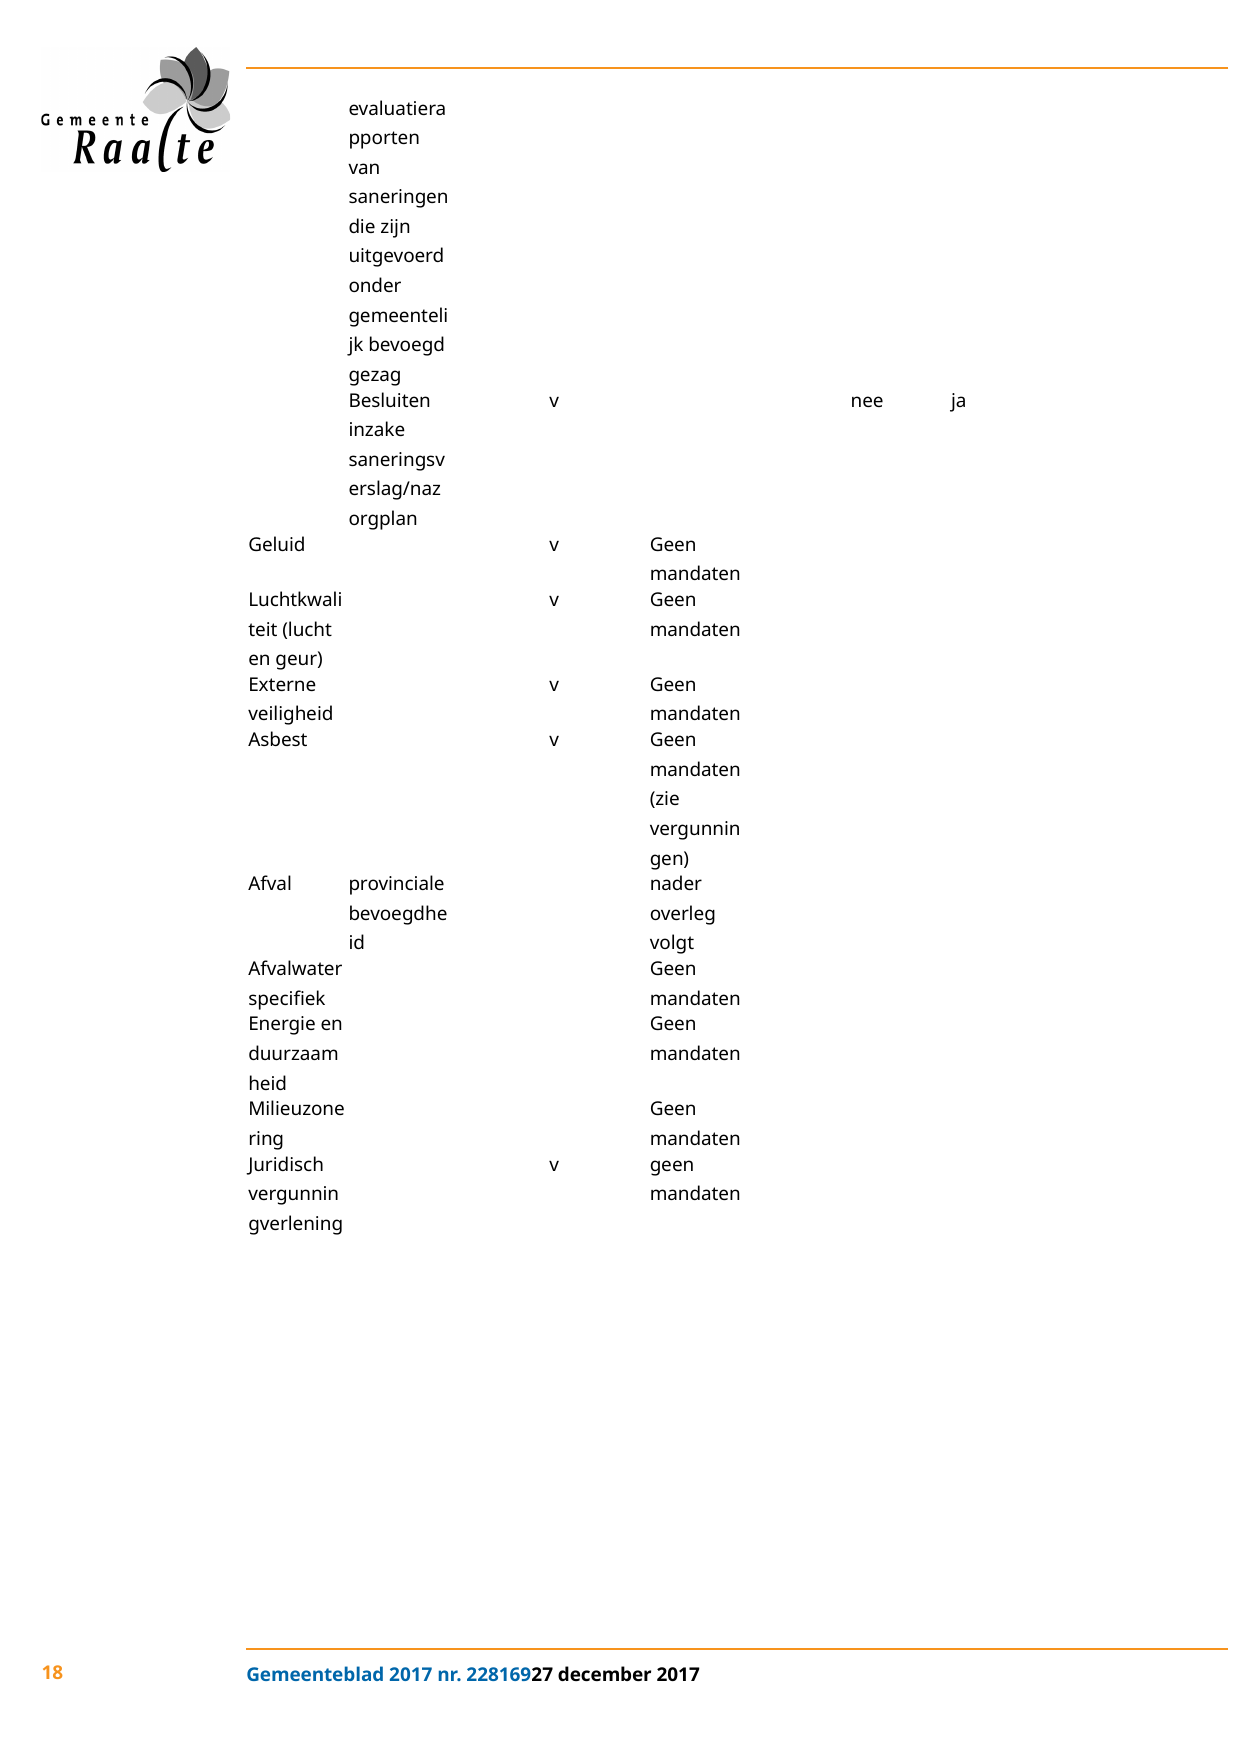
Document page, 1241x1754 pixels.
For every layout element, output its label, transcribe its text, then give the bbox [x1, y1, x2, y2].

table_cell v [549, 726, 649, 870]
table_cell evaluatierapporten van saneringen die zijn uitgevoerd onder gemeentelijk bevoegd gezag [348, 95, 449, 387]
table_cell Geen mandaten [650, 1096, 750, 1151]
table_cell [750, 870, 850, 955]
table_cell [449, 1096, 549, 1151]
table_cell provinciale bevoegdheid [348, 870, 449, 955]
table_cell [850, 1096, 951, 1151]
table_cell [449, 95, 549, 387]
table_cell [650, 387, 750, 531]
table_cell [449, 586, 549, 671]
table_cell v [549, 671, 649, 726]
table_cell [348, 955, 449, 1011]
table_cell Geen mandaten [650, 531, 750, 586]
table_cell [850, 870, 951, 955]
table_cell [348, 1096, 449, 1151]
table_cell Milieuzonering [248, 1096, 348, 1151]
table_cell Geen mandaten [650, 1011, 750, 1096]
table_cell [248, 387, 348, 531]
table_cell [549, 1011, 649, 1096]
table_cell [951, 1096, 1152, 1151]
table_cell [850, 955, 951, 1011]
table_cell Besluiten inzake saneringsverslag/nazorgplan [348, 387, 449, 531]
table_cell [348, 586, 449, 671]
table_cell [549, 870, 649, 955]
table_cell Geluid [248, 531, 348, 586]
table_cell v [549, 387, 649, 531]
table_cell [951, 726, 1152, 870]
table_cell [951, 671, 1152, 726]
table_cell [750, 1151, 850, 1236]
table_cell Afval [248, 870, 348, 955]
table_cell [348, 531, 449, 586]
table_cell [449, 531, 549, 586]
table_cell [449, 1011, 549, 1096]
table_cell geen mandaten [650, 1151, 750, 1236]
table_cell [951, 955, 1152, 1011]
table_cell [449, 671, 549, 726]
table_cell [850, 726, 951, 870]
table_cell v [549, 531, 649, 586]
table_cell [449, 1151, 549, 1236]
table_cell [449, 726, 549, 870]
table_cell Geen mandaten [650, 671, 750, 726]
table_cell [750, 95, 850, 387]
table_cell Externe veiligheid [248, 671, 348, 726]
table_cell [951, 531, 1152, 586]
table_cell [750, 955, 850, 1011]
table_cell [348, 1151, 449, 1236]
table_cell ja [951, 387, 1152, 531]
table_cell [750, 1011, 850, 1096]
table_cell [850, 1151, 951, 1236]
table_cell v [549, 586, 649, 671]
table_cell [951, 1011, 1152, 1096]
table_cell Geen mandaten (zie vergunningen) [650, 726, 750, 870]
table_cell [650, 95, 750, 387]
table_cell Luchtkwaliteit (lucht en geur) [248, 586, 348, 671]
table_cell [348, 671, 449, 726]
table_cell [750, 671, 850, 726]
table_cell [549, 955, 649, 1011]
table_cell Asbest [248, 726, 348, 870]
table_cell Juridisch vergunningverlening [248, 1151, 348, 1236]
table_cell [449, 870, 549, 955]
table_cell [348, 1011, 449, 1096]
table_cell [248, 95, 348, 387]
table_cell [750, 726, 850, 870]
table_cell Geen mandaten [650, 955, 750, 1011]
table_cell [750, 387, 850, 531]
table_cell [850, 1011, 951, 1096]
table_cell Afvalwater specifiek [248, 955, 348, 1011]
table_cell Geen mandaten [650, 586, 750, 671]
table_cell [850, 531, 951, 586]
table_cell Energie en duurzaamheid [248, 1011, 348, 1096]
picture [41, 47, 231, 172]
table_cell [348, 726, 449, 870]
table_cell [951, 1151, 1152, 1236]
table_cell v [549, 1151, 649, 1236]
table_cell nader overleg volgt [650, 870, 750, 955]
table_cell [449, 387, 549, 531]
table_cell [750, 531, 850, 586]
table_cell [750, 586, 850, 671]
table_cell [951, 95, 1152, 387]
table_cell [951, 870, 1152, 955]
table_cell nee [850, 387, 951, 531]
table_cell [750, 1096, 850, 1151]
table_cell [850, 95, 951, 387]
table_cell [549, 1096, 649, 1151]
table_cell [449, 955, 549, 1011]
table_cell [850, 671, 951, 726]
table_cell [549, 95, 649, 387]
table_cell [850, 586, 951, 671]
table_cell [951, 586, 1152, 671]
